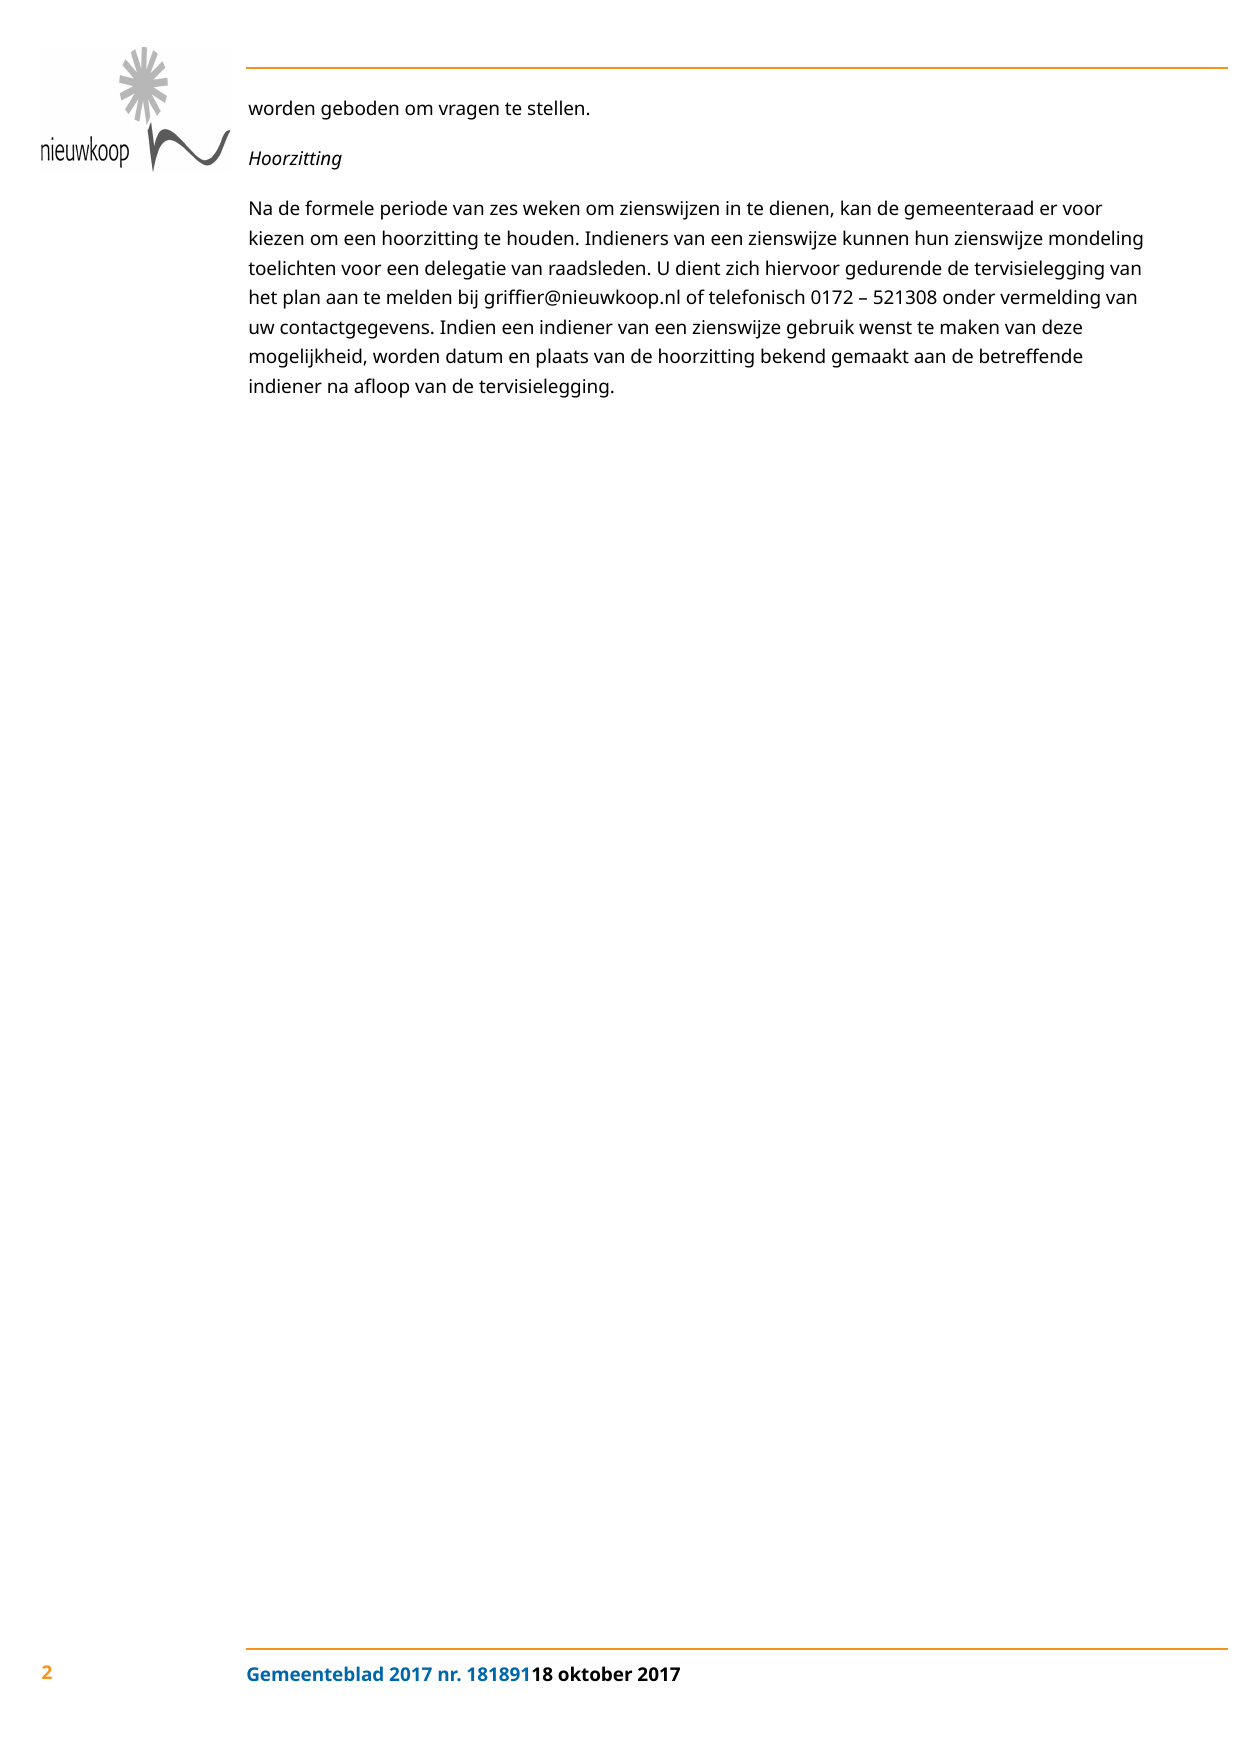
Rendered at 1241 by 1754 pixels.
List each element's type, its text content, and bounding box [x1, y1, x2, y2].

picture [41, 47, 231, 172]
text Na de formele periode van zes weken om zienswijzen in te dienen, kan de gemeenteraad er voor kiezen om een hoorzitting te houden. Indieners van een zienswijze kunnen hun zienswijze mondeling toelichten voor een delegatie van raadsleden. U dient zich hiervoor gedurende de tervisielegging van het plan aan te melden bij griffier@nieuwkoop.nl of telefonisch 0172 – 521308 onder vermelding van uw contactgegevens. Indien een indiener van een zienswijze gebruik wenst te maken van deze mogelijkheid, worden datum en plaats van de hoorzitting bekend gemaakt aan de betreffende indiener na afloop van de tervisielegging. [248, 196, 1152, 399]
text Hoorzitting [248, 145, 1152, 171]
text worden geboden om vragen te stellen. [248, 95, 1152, 121]
